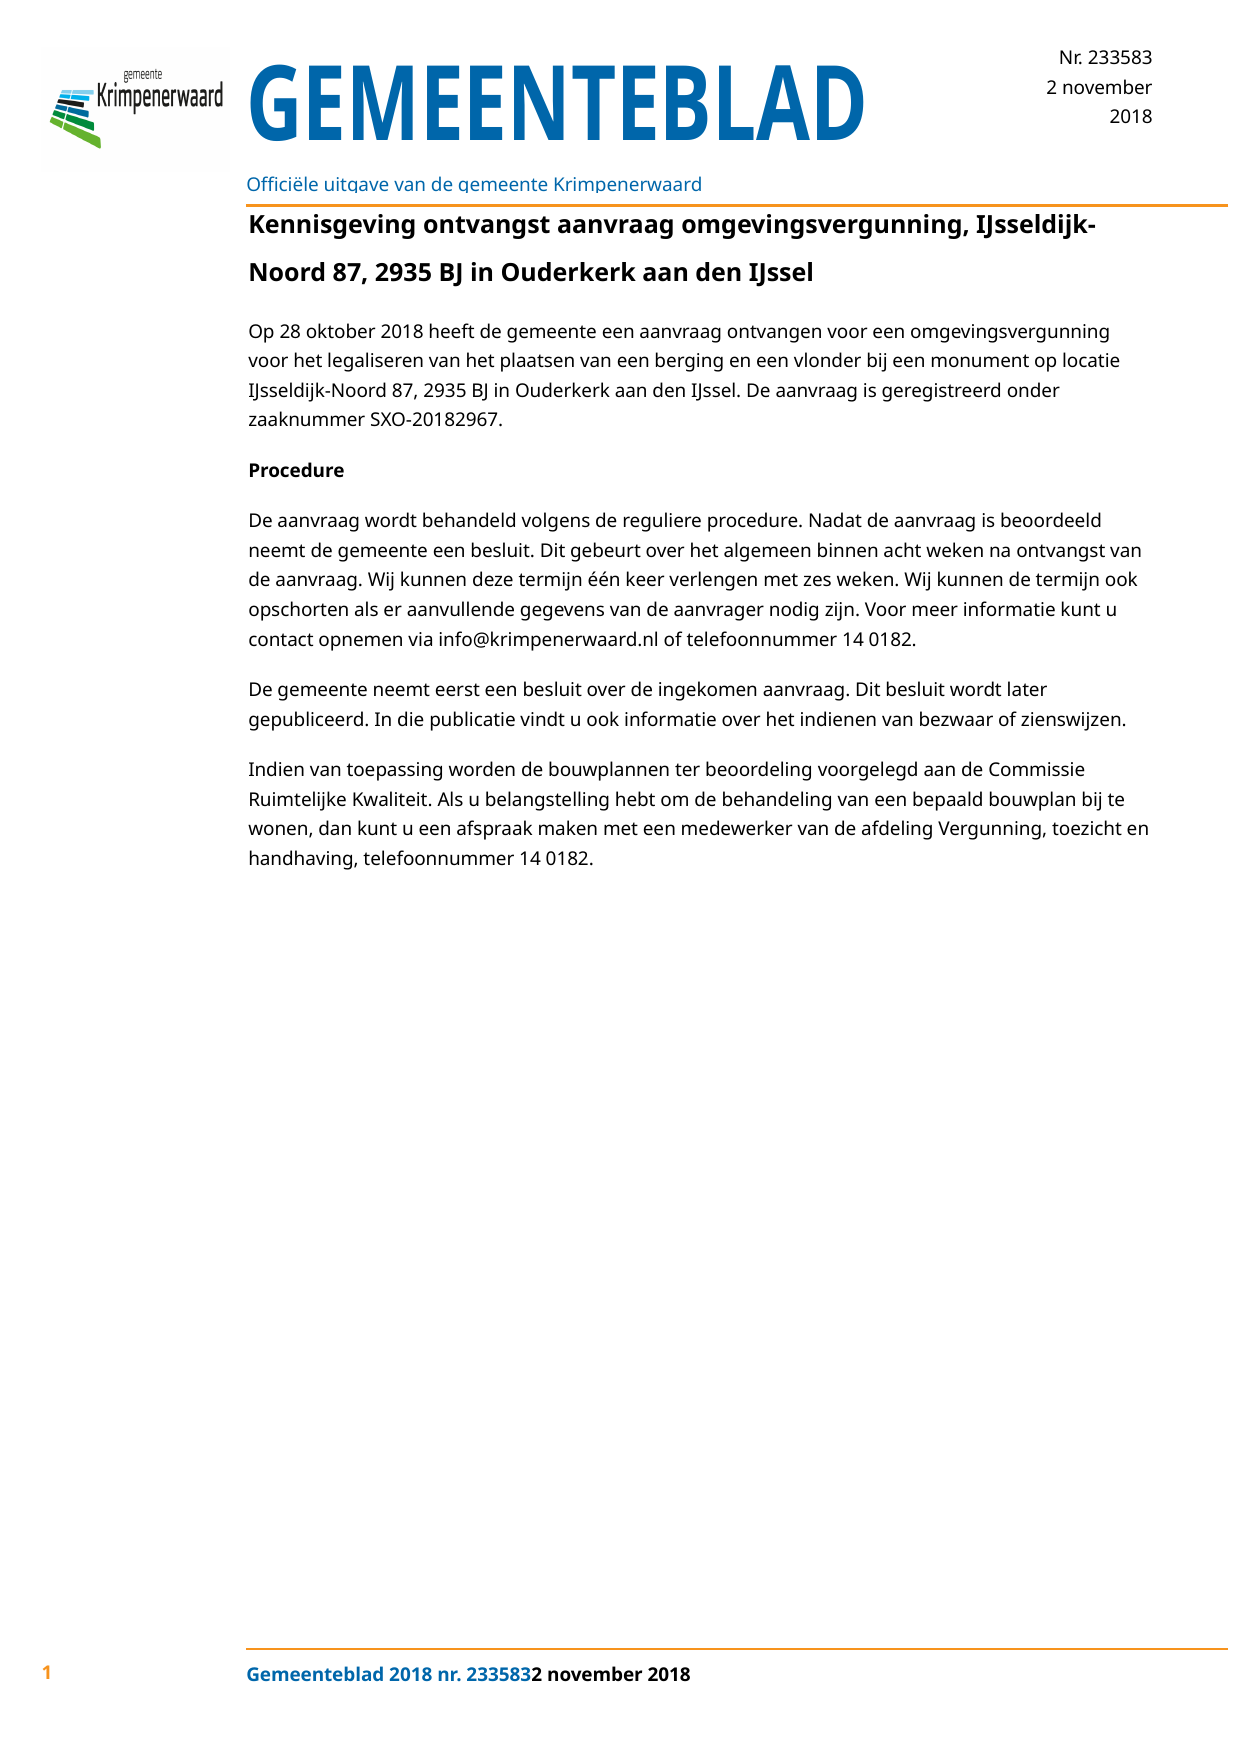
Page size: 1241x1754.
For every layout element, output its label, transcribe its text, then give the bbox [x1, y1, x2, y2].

text Kennisgeving ontvangst aanvraag omgevingsvergunning, IJsseldijk-Noord 87, 2935 BJ in Ouderkerk aan den IJssel [248, 207, 1152, 288]
text Indien van toepassing worden de bouwplannen ter beoordeling voorgelegd aan de Commissie Ruimtelijke Kwaliteit. Als u belangstelling hebt om de behandeling van een bepaald bouwplan bij te wonen, dan kunt u een afspraak maken met een medewerker van de afdeling Vergunning, toezicht en handhaving, telefoonnummer 14 0182. [248, 756, 1152, 871]
text Op 28 oktober 2018 heeft de gemeente een aanvraag ontvangen voor een omgevingsvergunning voor het legaliseren van het plaatsen van een berging en een vlonder bij een monument op locatie IJsseldijk-Noord 87, 2935 BJ in Ouderkerk aan den IJssel. De aanvraag is geregistreerd onder zaaknummer SXO-20182967. [248, 318, 1152, 432]
text Procedure [248, 457, 1152, 483]
text De gemeente neemt eerst een besluit over de ingekomen aanvraag. Dit besluit wordt later gepubliceerd. In die publicatie vindt u ook informatie over het indienen van bezwaar of zienswijzen. [248, 676, 1152, 732]
text De aanvraag wordt behandeld volgens de reguliere procedure. Nadat de aanvraag is beoordeeld neemt de gemeente een besluit. Dit gebeurt over het algemeen binnen acht weken na ontvangst van de aanvraag. Wij kunnen deze termijn één keer verlengen met zes weken. Wij kunnen de termijn ook opschorten als er aanvullende gegevens van de aanvrager nodig zijn. Voor meer informatie kunt u contact opnemen via info@krimpenerwaard.nl of telefoonnummer 14 0182. [248, 507, 1152, 652]
picture [41, 47, 231, 172]
